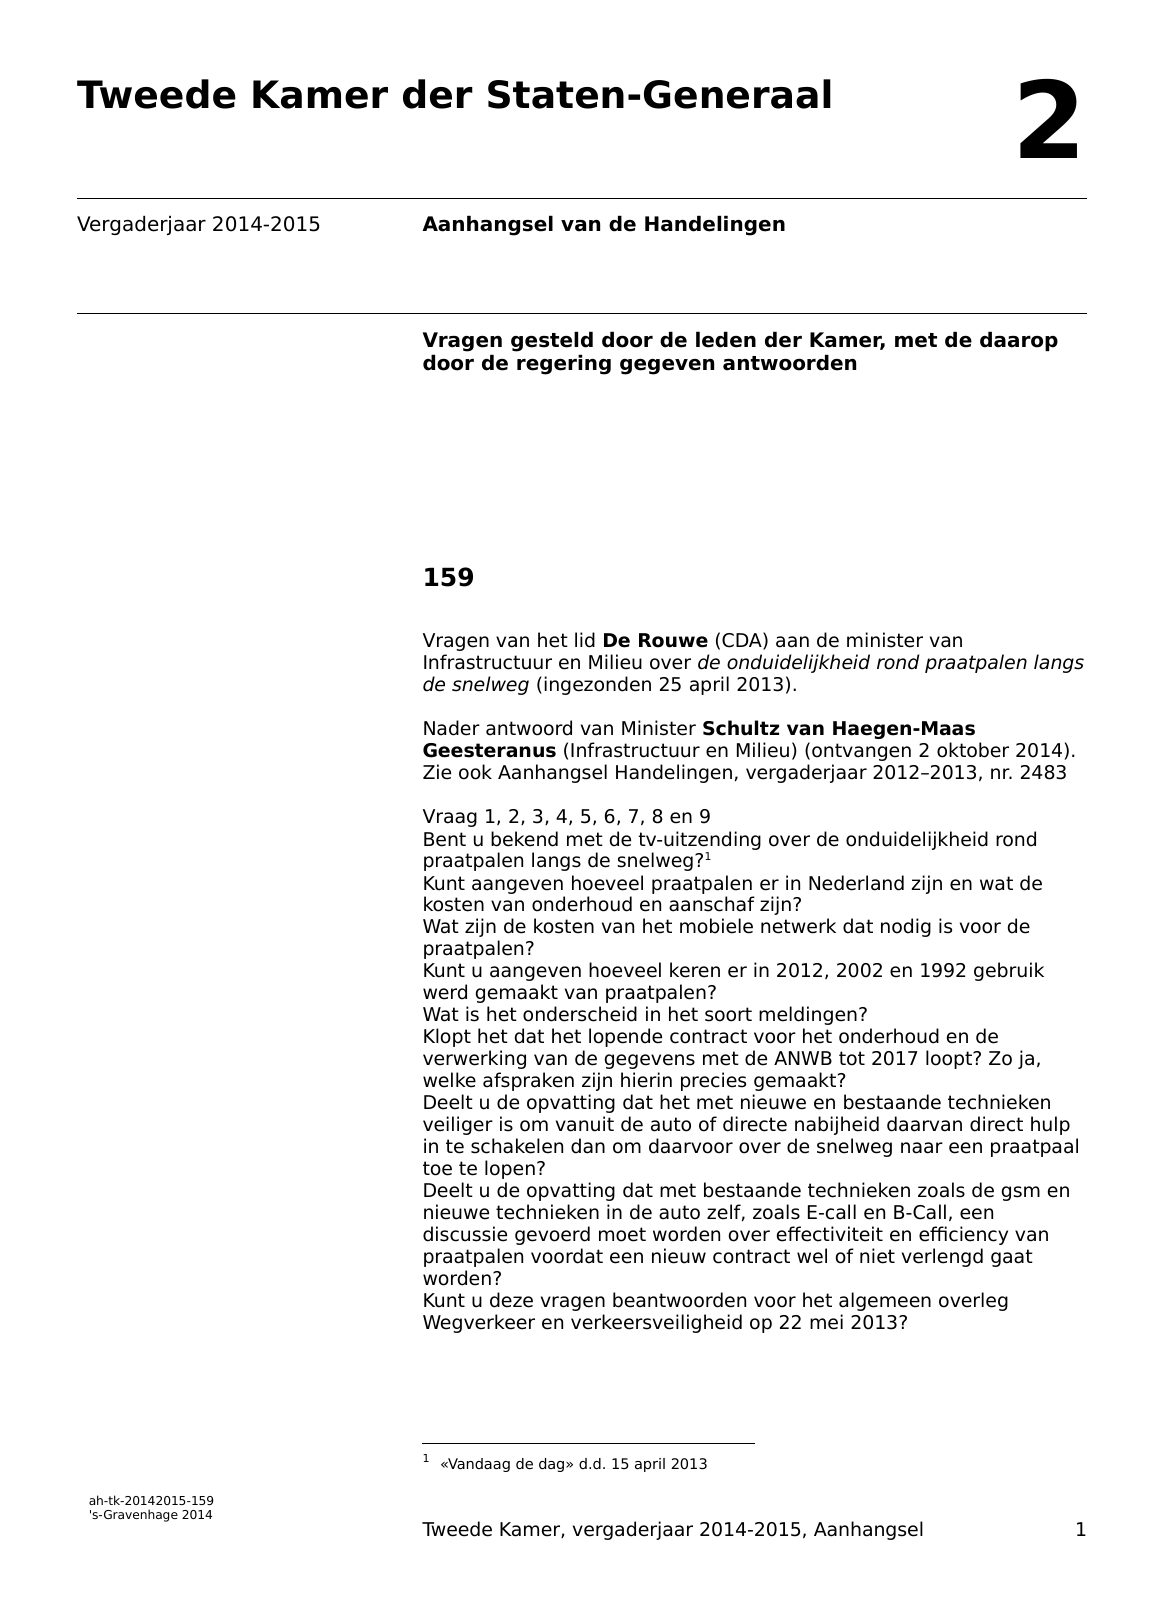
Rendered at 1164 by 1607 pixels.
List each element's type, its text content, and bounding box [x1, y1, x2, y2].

text Kunt u deze vragen beantwoorden voor het algemeen overleg Wegverkeer en verkeersveiligheid op 22 mei 2013? [422, 1290, 1087, 1334]
text Klopt het dat het lopende contract voor het onderhoud en de verwerking van de gegevens met de ANWB tot 2017 loopt? Zo ja, welke afspraken zijn hierin precies gemaakt? [422, 1026, 1087, 1092]
text Wat is het onderscheid in het soort meldingen? [422, 1004, 1087, 1026]
text Deelt u de opvatting dat het met nieuwe en bestaande technieken veiliger is om vanuit de auto of directe nabijheid daarvan direct hulp in te schakelen dan om daarvoor over de snelweg naar een praatpaal toe te lopen? [422, 1092, 1087, 1180]
text Bent u bekend met de tv-uitzending over de onduidelijkheid rond praatpalen langs de snelweg? [422, 828, 1087, 872]
table_cell [77, 314, 422, 375]
table_header 2 [886, 59, 1087, 198]
text Nader antwoord van Minister Schultz van Haegen-Maas Geesteranus (Infrastructuur en Milieu) (ontvangen 2 oktober 2014). Zie ook Aanhangsel Handelingen, vergaderjaar 2012–2013, nr. 2483 [422, 718, 1087, 784]
text Wat zijn de kosten van het mobiele netwerk dat nodig is voor de praatpalen? [422, 916, 1087, 960]
text Deelt u de opvatting dat met bestaande technieken zoals de gsm en nieuwe technieken in de auto zelf, zoals E-call en B-Call, een discussie gevoerd moet worden over effectiviteit en efficiency van praatpalen voordat een nieuw contract wel of niet verlengd gaat worden? [422, 1180, 1087, 1290]
table_header Tweede Kamer der Staten-Generaal [77, 59, 886, 198]
text «Vandaag de dag» d.d. 15 april 2013 [422, 1452, 1087, 1474]
text Kunt aangeven hoeveel praatpalen er in Nederland zijn en wat de kosten van onderhoud en aanschaf zijn? [422, 872, 1087, 916]
text Vragen van het lid De Rouwe (CDA) aan de minister van Infrastructuur en Milieu over de onduidelijkheid rond praatpalen langs de snelweg (ingezonden 25 april 2013). [422, 630, 1087, 696]
text 159 [422, 563, 1087, 592]
text ah-tk-20142015-159 [88, 1494, 323, 1508]
text Vraag 1, 2, 3, 4, 5, 6, 7, 8 en 9 [422, 806, 1087, 828]
table_cell Vergaderjaar 2014-2015 [77, 199, 422, 313]
table_cell Vragen gesteld door de leden der Kamer, met de daarop door de regering gegeven antwoorden [422, 314, 1087, 375]
text Kunt u aangeven hoeveel keren er in 2012, 2002 en 1992 gebruik werd gemaakt van praatpalen? [422, 960, 1087, 1004]
table_cell Aanhangsel van de Handelingen [422, 199, 1087, 313]
text 's-Gravenhage 2014 [88, 1508, 323, 1522]
